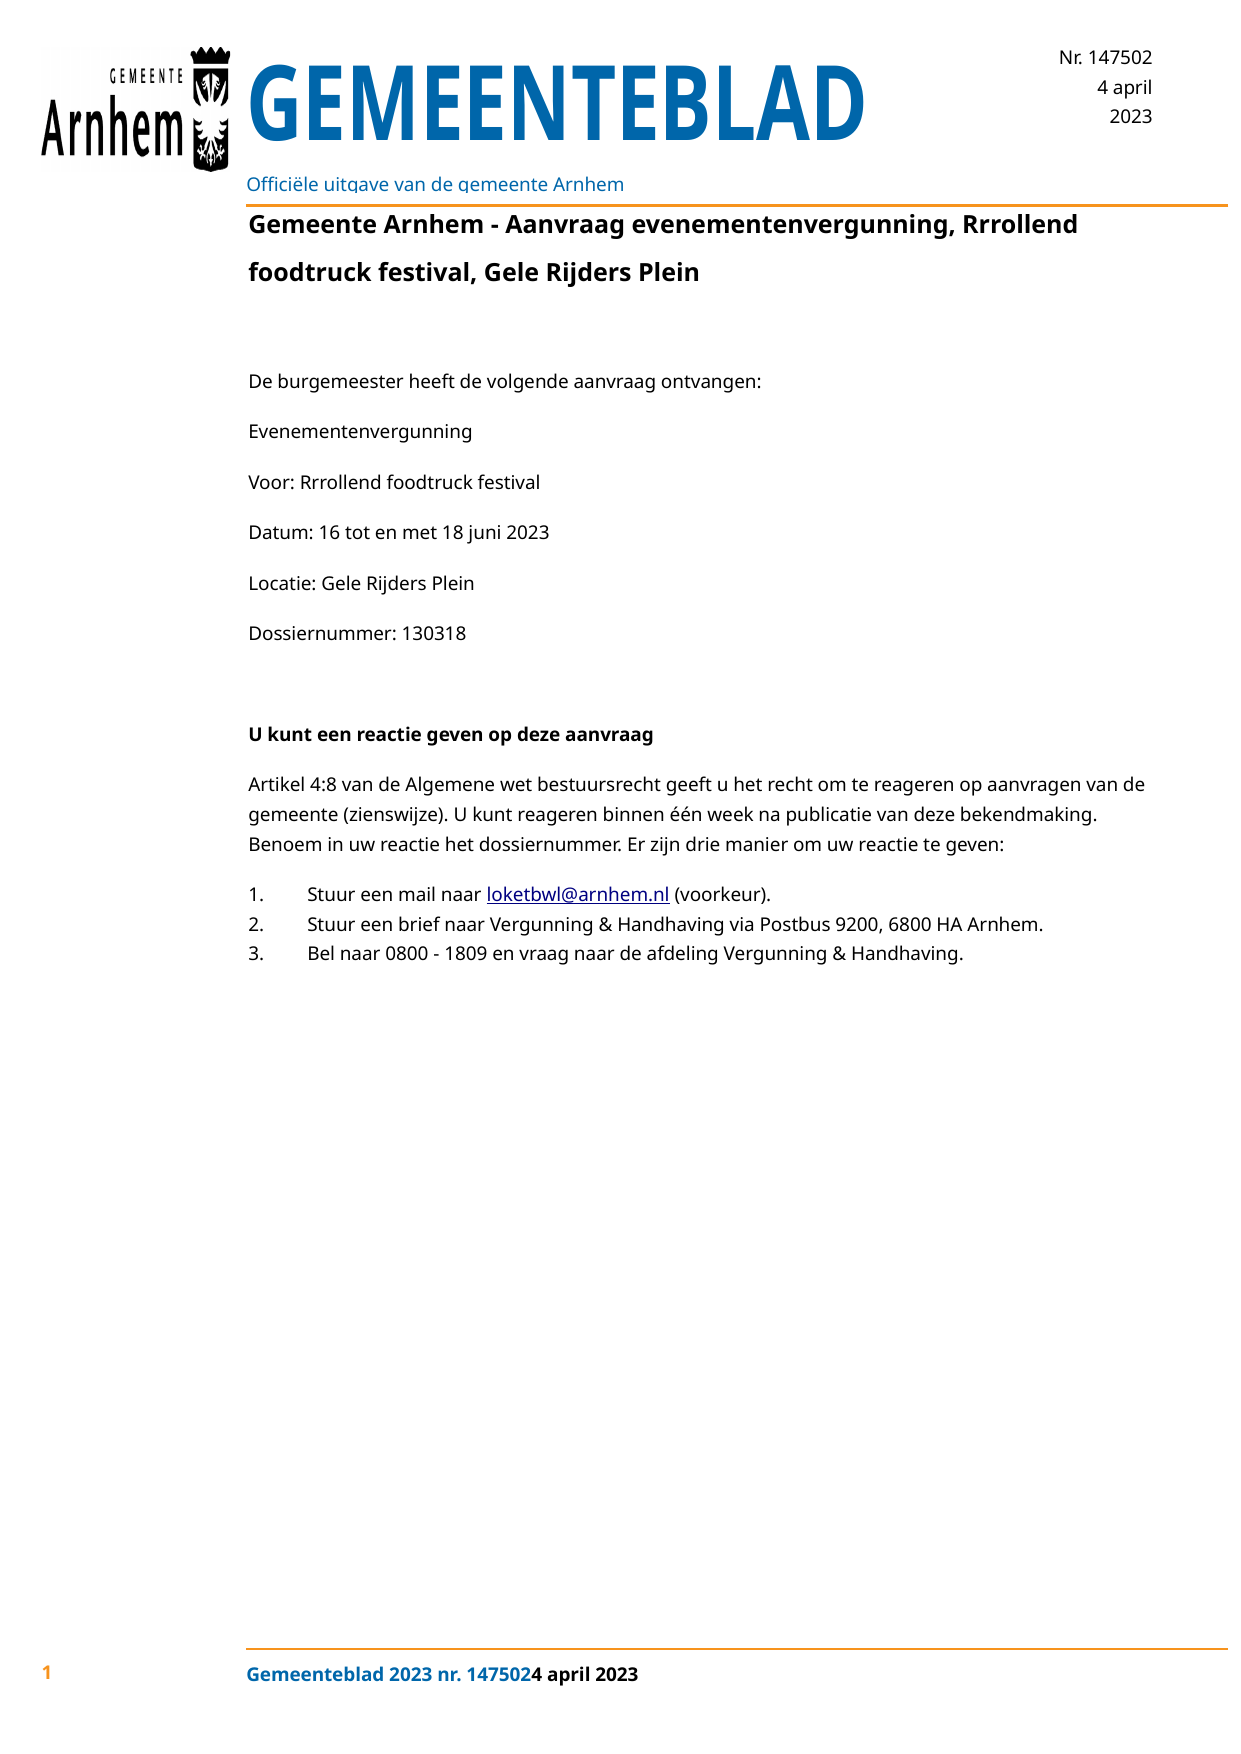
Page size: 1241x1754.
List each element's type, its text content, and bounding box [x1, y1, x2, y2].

list Stuur een brief naar Vergunning & Handhaving via Postbus 9200, 6800 HA Arnhem. [248, 911, 1152, 937]
text Gemeente Arnhem - Aanvraag evenementenvergunning, Rrrollend foodtruck festival, Gele Rijders Plein [248, 207, 1152, 288]
list Stuur een mail naar loketbwl@arnhem.nl (voorkeur). [248, 881, 1152, 907]
text Dossiernummer: 130318 [248, 620, 1152, 646]
text Datum: 16 tot en met 18 juni 2023 [248, 519, 1152, 545]
list Bel naar 0800 - 1809 en vraag naar de afdeling Vergunning & Handhaving. [248, 940, 1152, 966]
text Voor: Rrrollend foodtruck festival [248, 469, 1152, 495]
text Locatie: Gele Rijders Plein [248, 570, 1152, 596]
text Artikel 4:8 van de Algemene wet bestuursrecht geeft u het recht om te reageren op aanvragen van de gemeente (zienswijze). U kunt reageren binnen één week na publicatie van deze bekendmaking. Benoem in uw reactie het dossiernummer. Er zijn drie manier om uw reactie te geven: [248, 772, 1152, 857]
picture [41, 47, 231, 172]
text U kunt een reactie geven op deze aanvraag [248, 721, 1152, 747]
text De burgemeester heeft de volgende aanvraag ontvangen: [248, 368, 1152, 394]
text Evenementenvergunning [248, 419, 1152, 444]
